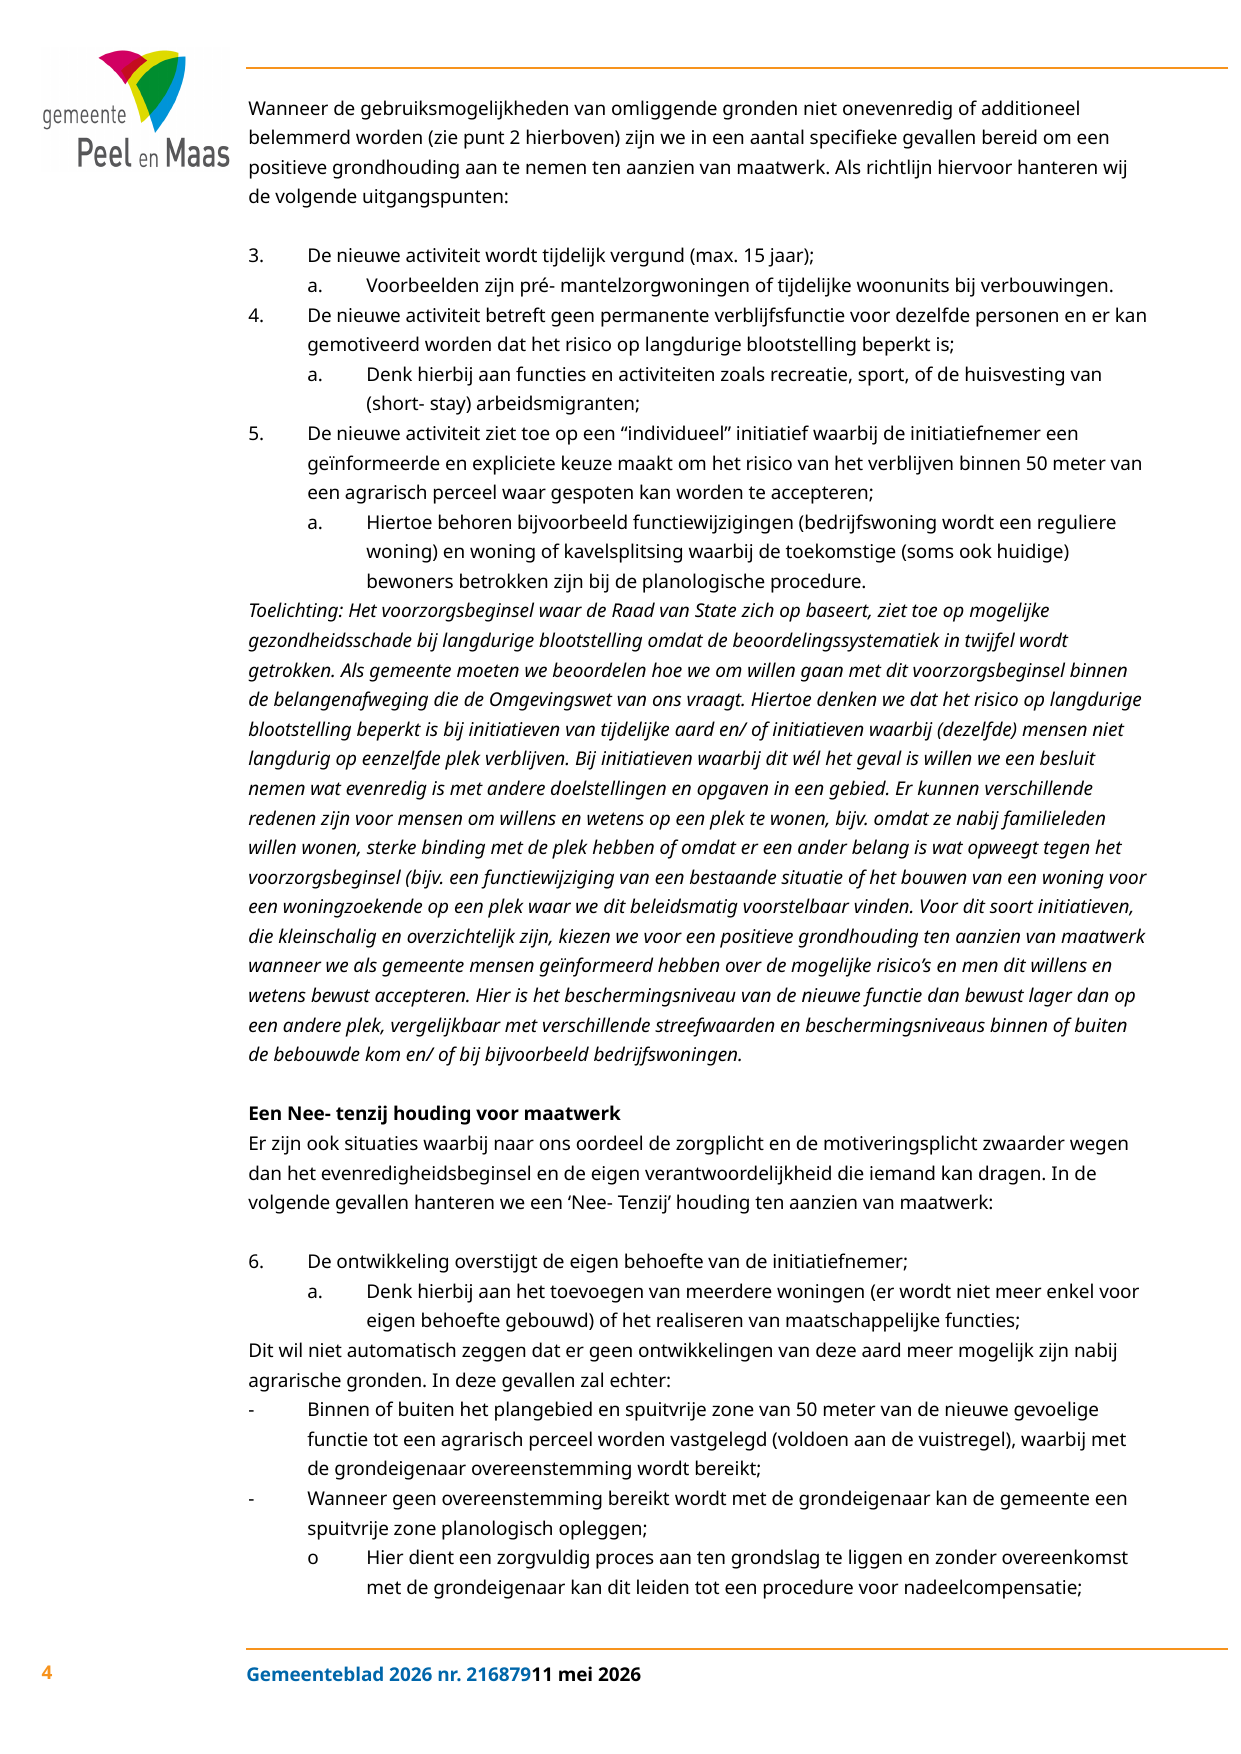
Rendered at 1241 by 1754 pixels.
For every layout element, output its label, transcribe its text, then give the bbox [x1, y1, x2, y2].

list Binnen of buiten het plangebied en spuitvrije zone van 50 meter van de nieuwe gevoelige functie tot een agrarisch perceel worden vastgelegd (voldoen aan de vuistregel), waarbij met de grondeigenaar overeenstemming wordt bereikt; [248, 1396, 1152, 1481]
list Hiertoe behoren bijvoorbeeld functiewijzigingen (bedrijfswoning wordt een reguliere woning) en woning of kavelsplitsing waarbij de toekomstige (soms ook huidige) bewoners betrokken zijn bij de planologische procedure. [307, 509, 1152, 594]
text Toelichting: Het voorzorgsbeginsel waar de Raad van State zich op baseert, ziet toe op mogelijke gezondheidsschade bij langdurige blootstelling omdat de beoordelingssystematiek in twijfel wordt getrokken. Als gemeente moeten we beoordelen hoe we om willen gaan met dit voorzorgsbeginsel binnen de belangenafweging die de Omgevingswet van ons vraagt. Hiertoe denken we dat het risico op langdurige blootstelling beperkt is bij initiatieven van tijdelijke aard en/ of initiatieven waarbij (dezelfde) mensen niet langdurig op eenzelfde plek verblijven. Bij initiatieven waarbij dit wél het geval is willen we een besluit nemen wat evenredig is met andere doelstellingen en opgaven in een gebied. Er kunnen verschillende redenen zijn voor mensen om willens en wetens op een plek te wonen, bijv. omdat ze nabij familieleden willen wonen, sterke binding met de plek hebben of omdat er een ander belang is wat opweegt tegen het voorzorgsbeginsel (bijv. een functiewijziging van een bestaande situatie of het bouwen van een woning voor een woningzoekende op een plek waar we dit beleidsmatig voorstelbaar vinden. Voor dit soort initiatieven, die kleinschalig en overzichtelijk zijn, kiezen we voor een positieve grondhouding ten aanzien van maatwerk wanneer we als gemeente mensen geïnformeerd hebben over de mogelijke risico’s en men dit willens en wetens bewust accepteren. Hier is het beschermingsniveau van de nieuwe functie dan bewust lager dan op een andere plek, vergelijkbaar met verschillende streefwaarden en beschermingsniveaus binnen of buiten de bebouwde kom en/ of bij bijvoorbeeld bedrijfswoningen. [248, 598, 1152, 1067]
list De nieuwe activiteit ziet toe op een “individueel” initiatief waarbij de initiatiefnemer een geïnformeerde en expliciete keuze maakt om het risico van het verblijven binnen 50 meter van een agrarisch perceel waar gespoten kan worden te accepteren; [248, 420, 1152, 505]
list Voorbeelden zijn pré- mantelzorgwoningen of tijdelijke woonunits bij verbouwingen. [307, 272, 1152, 298]
list De nieuwe activiteit wordt tijdelijk vergund (max. 15 jaar); [248, 243, 1152, 268]
list De nieuwe activiteit betreft geen permanente verblijfsfunctie voor dezelfde personen en er kan gemotiveerd worden dat het risico op langdurige blootstelling beperkt is; [248, 302, 1152, 357]
text Een Nee- tenzij houding voor maatwerk [248, 1101, 1152, 1126]
list Wanneer geen overeenstemming bereikt wordt met de grondeigenaar kan de gemeente een spuitvrije zone planologisch opleggen; [248, 1485, 1152, 1541]
text Wanneer de gebruiksmogelijkheden van omliggende gronden niet onevenredig of additioneel belemmerd worden (zie punt 2 hierboven) zijn we in een aantal specifieke gevallen bereid om een positieve grondhouding aan te nemen ten aanzien van maatwerk. Als richtlijn hiervoor hanteren wij de volgende uitgangspunten: [248, 95, 1152, 209]
text Dit wil niet automatisch zeggen dat er geen ontwikkelingen van deze aard meer mogelijk zijn nabij agrarische gronden. In deze gevallen zal echter: [248, 1337, 1152, 1393]
list Hier dient een zorgvuldig proces aan ten grondslag te liggen en zonder overeenkomst met de grondeigenaar kan dit leiden tot een procedure voor nadeelcompensatie; [307, 1544, 1152, 1600]
list Denk hierbij aan functies en activiteiten zoals recreatie, sport, of de huisvesting van (short- stay) arbeidsmigranten; [307, 361, 1152, 416]
list Denk hierbij aan het toevoegen van meerdere woningen (er wordt niet meer enkel voor eigen behoefte gebouwd) of het realiseren van maatschappelijke functies; [307, 1278, 1152, 1333]
text Er zijn ook situaties waarbij naar ons oordeel de zorgplicht en de motiveringsplicht zwaarder wegen dan het evenredigheidsbeginsel en de eigen verantwoordelijkheid die iemand kan dragen. In de volgende gevallen hanteren we een ‘Nee- Tenzij’ houding ten aanzien van maatwerk: [248, 1130, 1152, 1215]
picture [41, 47, 231, 172]
list De ontwikkeling overstijgt de eigen behoefte van de initiatiefnemer; [248, 1248, 1152, 1274]
